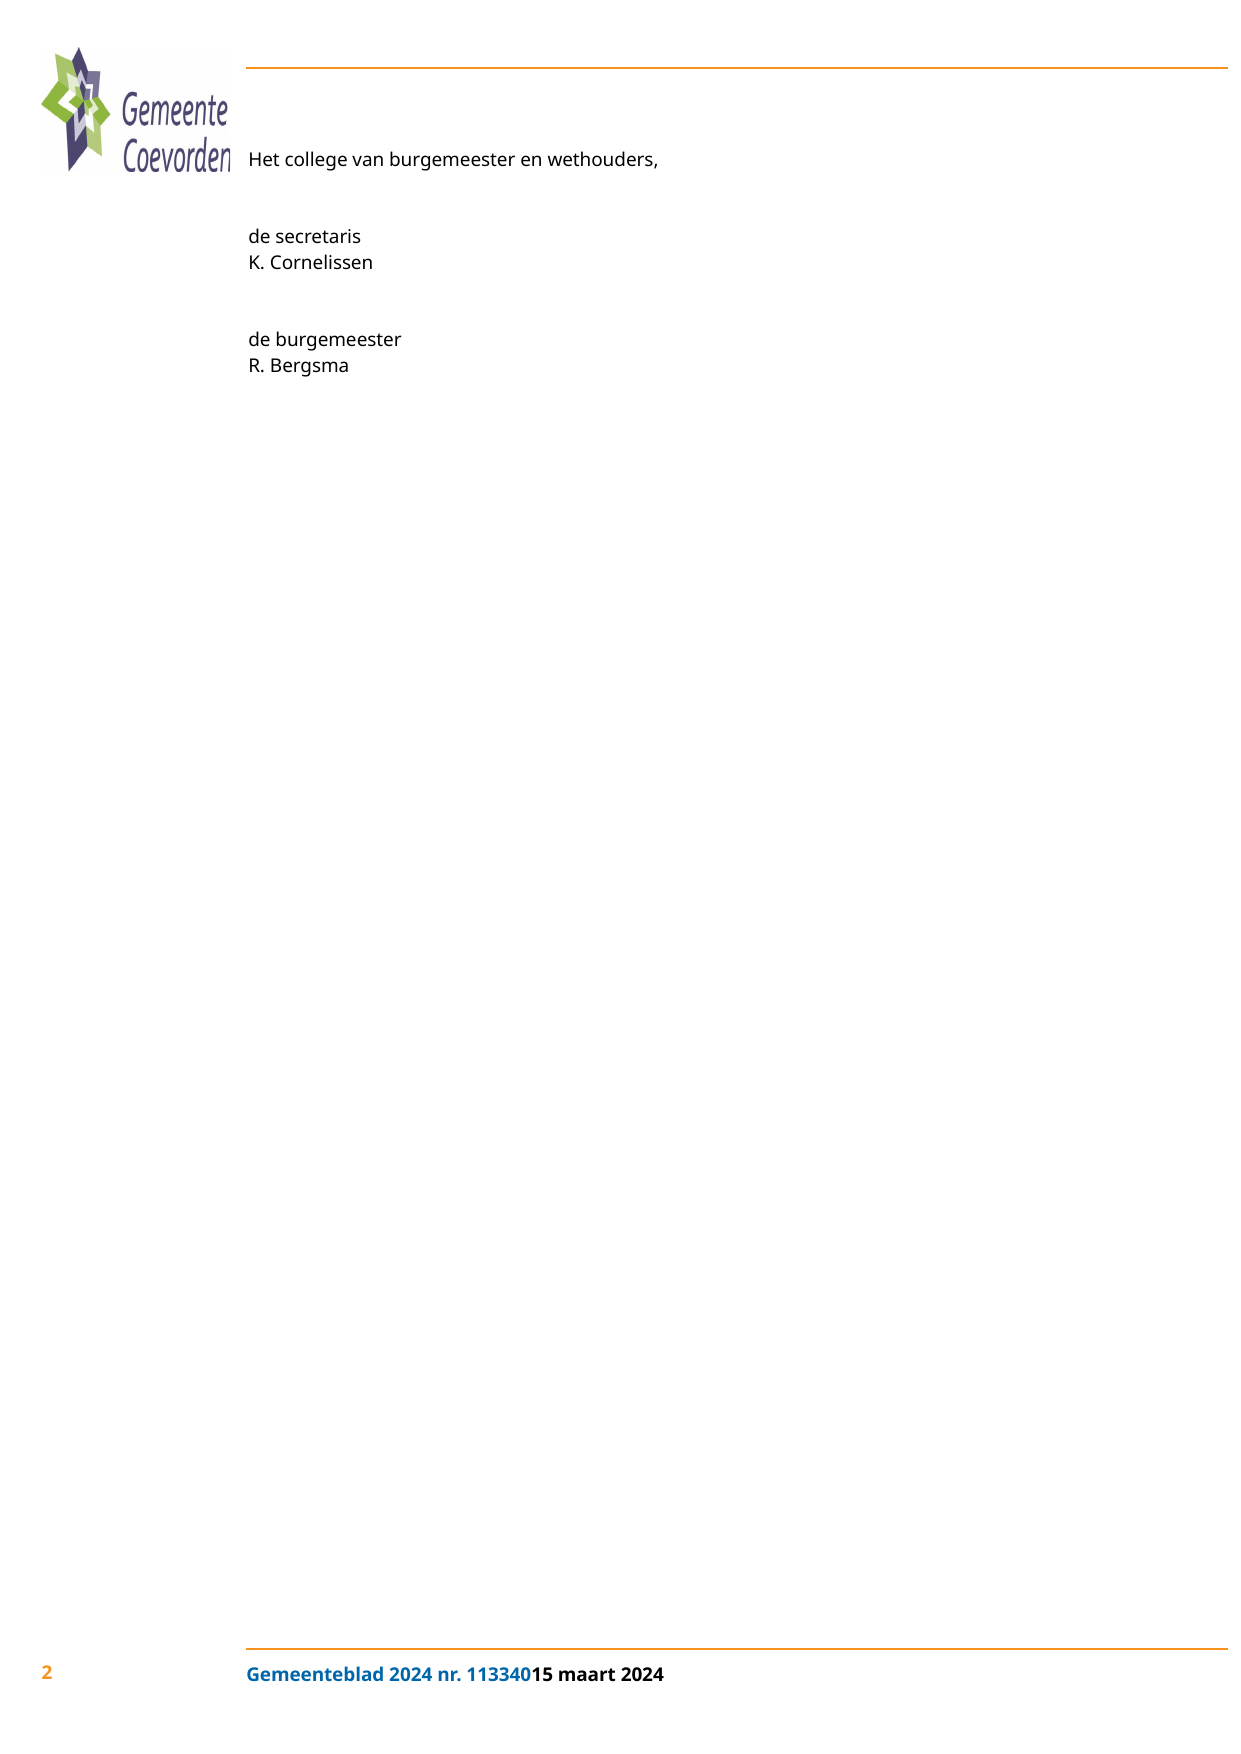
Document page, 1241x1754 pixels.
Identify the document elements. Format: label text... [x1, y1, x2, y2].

picture [41, 47, 231, 172]
text Het college van burgemeester en wethouders, [248, 146, 1152, 172]
text de burgemeester [248, 326, 1152, 352]
text K. Cornelissen [248, 249, 1152, 275]
text de secretaris [248, 223, 1152, 249]
text R. Bergsma [248, 352, 1152, 378]
